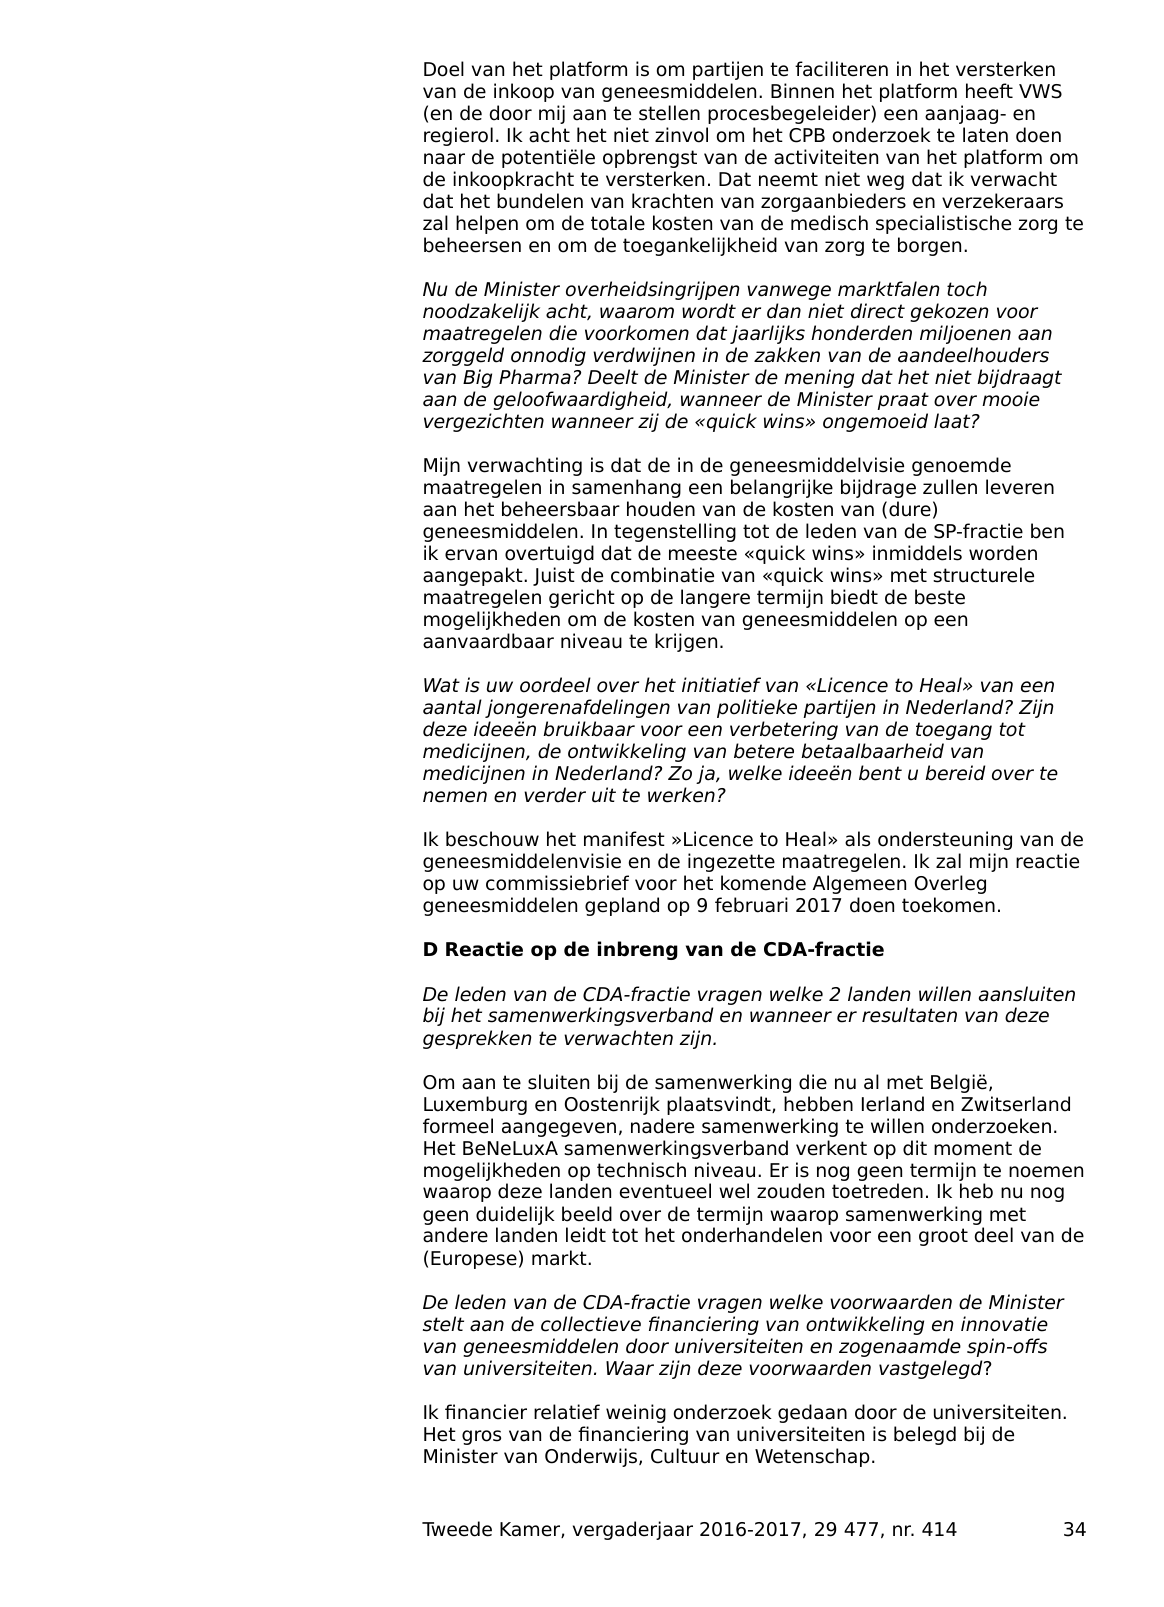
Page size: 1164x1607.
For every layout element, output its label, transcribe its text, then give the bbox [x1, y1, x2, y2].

text Om aan te sluiten bij de samenwerking die nu al met België, Luxemburg en Oostenrijk plaatsvindt, hebben Ierland en Zwitserland formeel aangegeven, nadere samenwerking te willen onderzoeken. Het BeNeLuxA samenwerkingsverband verkent op dit moment de mogelijkheden op technisch niveau. Er is nog geen termijn te noemen waarop deze landen eventueel wel zouden toetreden. Ik heb nu nog geen duidelijk beeld over de termijn waarop samenwerking met andere landen leidt tot het onderhandelen voor een groot deel van de (Europese) markt. [422, 1072, 1087, 1269]
text Nu de Minister overheidsingrijpen vanwege marktfalen toch noodzakelijk acht, waarom wordt er dan niet direct gekozen voor maatregelen die voorkomen dat jaarlijks honderden miljoenen aan zorggeld onnodig verdwijnen in de zakken van de aandeelhouders van Big Pharma? Deelt de Minister de mening dat het niet bijdraagt aan de geloofwaardigheid, wanneer de Minister praat over mooie vergezichten wanneer zij de «quick wins» ongemoeid laat? [422, 279, 1087, 433]
text Mijn verwachting is dat de in de geneesmiddelvisie genoemde maatregelen in samenhang een belangrijke bijdrage zullen leveren aan het beheersbaar houden van de kosten van (dure) geneesmiddelen. In tegenstelling tot de leden van de SP-fractie ben ik ervan overtuigd dat de meeste «quick wins» inmiddels worden aangepakt. Juist de combinatie van «quick wins» met structurele maatregelen gericht op de langere termijn biedt de beste mogelijkheden om de kosten van geneesmiddelen op een aanvaardbaar niveau te krijgen. [422, 455, 1087, 653]
text De leden van de CDA-fractie vragen welke voorwaarden de Minister stelt aan de collectieve financiering van ontwikkeling en innovatie van geneesmiddelen door universiteiten en zogenaamde spin-offs van universiteiten. Waar zijn deze voorwaarden vastgelegd? [422, 1292, 1087, 1379]
text Ik financier relatief weinig onderzoek gedaan door de universiteiten. Het gros van de financiering van universiteiten is belegd bij de Minister van Onderwijs, Cultuur en Wetenschap. [422, 1402, 1087, 1468]
text Wat is uw oordeel over het initiatief van «Licence to Heal» van een aantal jongerenafdelingen van politieke partijen in Nederland? Zijn deze ideeën bruikbaar voor een verbetering van de toegang tot medicijnen, de ontwikkeling van betere betaalbaarheid van medicijnen in Nederland? Zo ja, welke ideeën bent u bereid over te nemen en verder uit te werken? [422, 675, 1087, 807]
subtitle D Reactie op de inbreng van de CDA-fractie [422, 939, 1087, 961]
text De leden van de CDA-fractie vragen welke 2 landen willen aansluiten bij het samenwerkingsverband en wanneer er resultaten van deze gesprekken te verwachten zijn. [422, 983, 1087, 1049]
text Doel van het platform is om partijen te faciliteren in het versterken van de inkoop van geneesmiddelen. Binnen het platform heeft VWS (en de door mij aan te stellen procesbegeleider) een aanjaag- en regierol. Ik acht het niet zinvol om het CPB onderzoek te laten doen naar de potentiële opbrengst van de activiteiten van het platform om de inkoopkracht te versterken. Dat neemt niet weg dat ik verwacht dat het bundelen van krachten van zorgaanbieders en verzekeraars zal helpen om de totale kosten van de medisch specialistische zorg te beheersen en om de toegankelijkheid van zorg te borgen. [422, 59, 1087, 257]
text Ik beschouw het manifest »Licence to Heal» als ondersteuning van de geneesmiddelenvisie en de ingezette maatregelen. Ik zal mijn reactie op uw commissiebrief voor het komende Algemeen Overleg geneesmiddelen gepland op 9 februari 2017 doen toekomen. [422, 829, 1087, 917]
